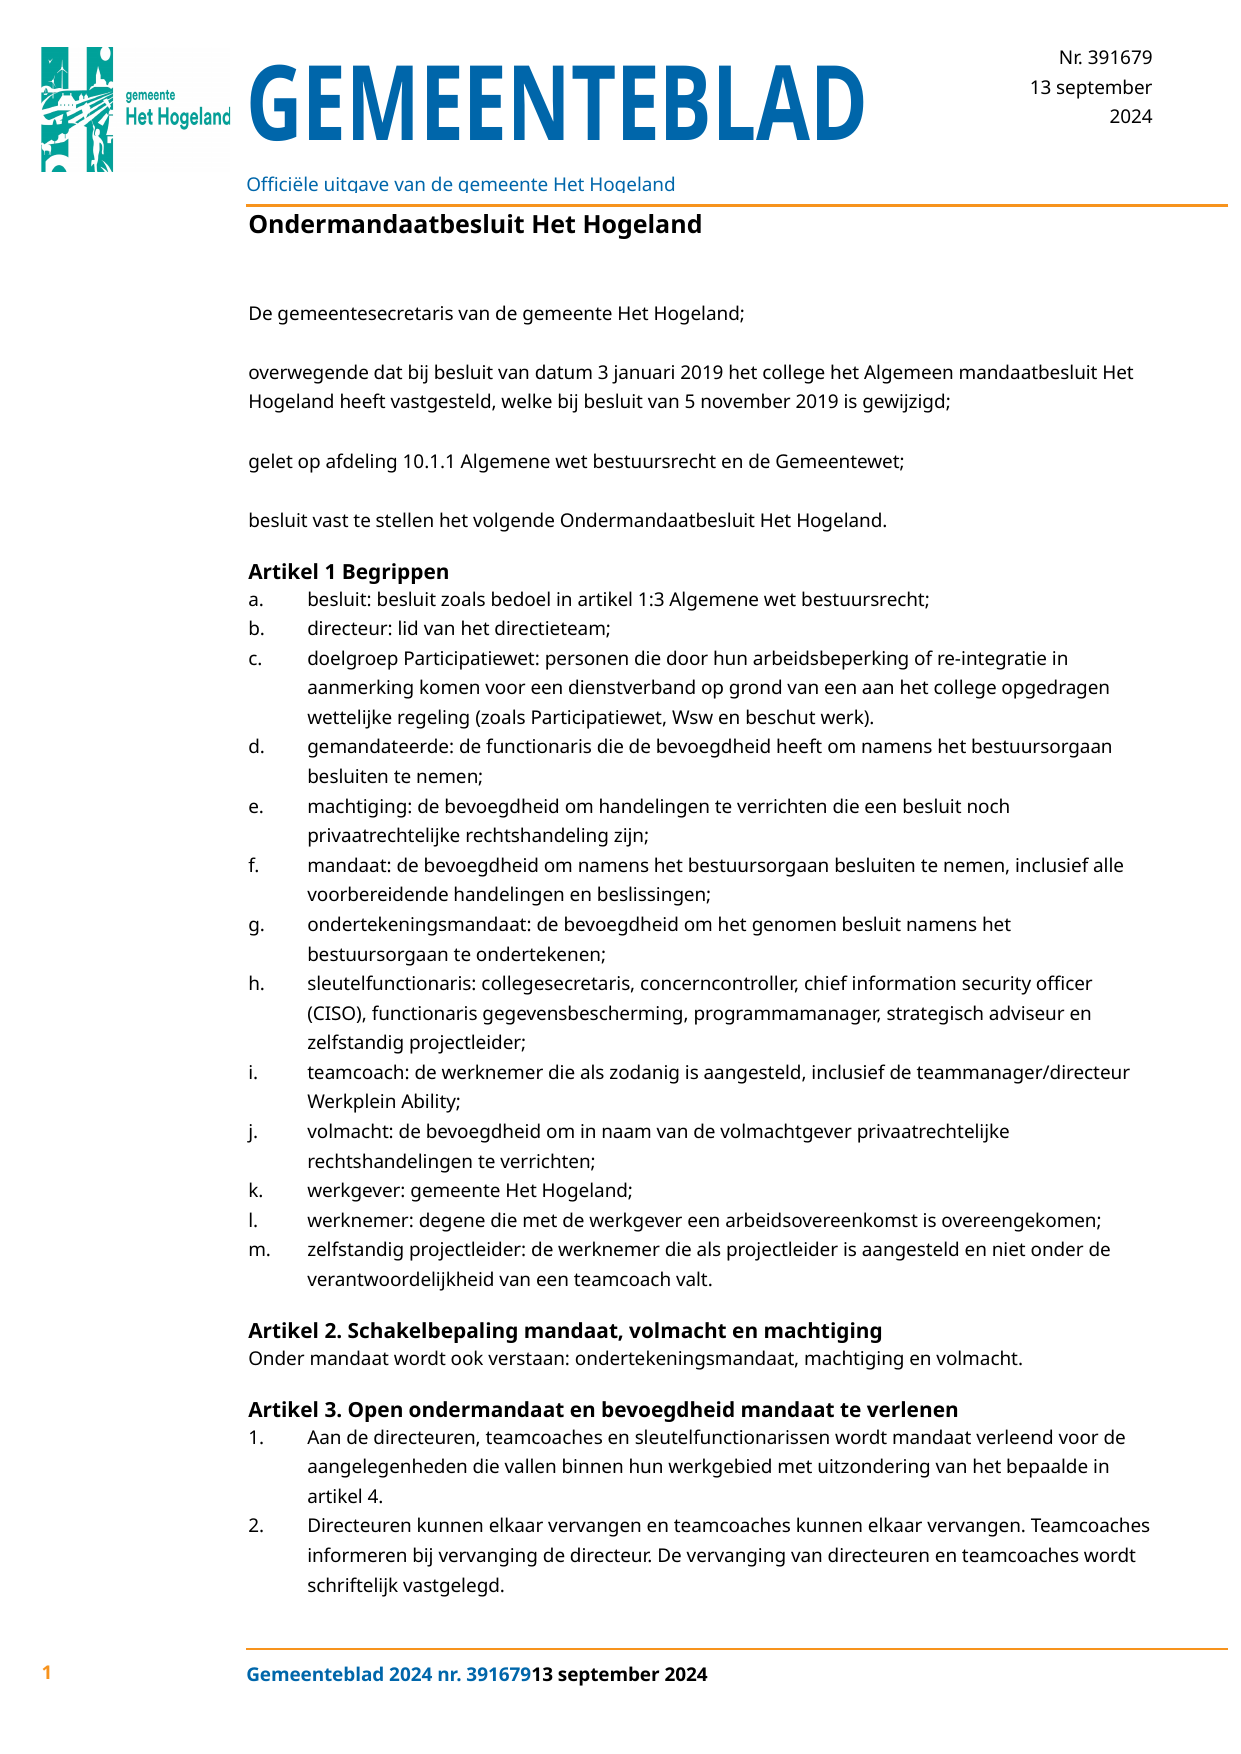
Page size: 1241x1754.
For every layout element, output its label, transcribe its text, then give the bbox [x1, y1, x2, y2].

list werkgever: gemeente Het Hogeland; [248, 1177, 1152, 1203]
list machtiging: de bevoegdheid om handelingen te verrichten die een besluit noch privaatrechtelijke rechtshandeling zijn; [248, 793, 1152, 848]
list Directeuren kunnen elkaar vervangen en teamcoaches kunnen elkaar vervangen. Teamcoaches informeren bij vervanging de directeur. De vervanging van directeuren en teamcoaches wordt schriftelijk vastgelegd. [248, 1513, 1152, 1598]
text Ondermandaatbesluit Het Hogeland [248, 207, 1152, 241]
list werknemer: degene die met de werkgever een arbeidsovereenkomst is overeengekomen; [248, 1207, 1152, 1233]
picture [41, 47, 231, 172]
text Artikel 3. Open ondermandaat en bevoegdheid mandaat te verlenen [248, 1396, 1152, 1424]
text Artikel 1 Begrippen [248, 557, 1152, 586]
list volmacht: de bevoegdheid om in naam van de volmachtgever privaatrechtelijke rechtshandelingen te verrichten; [248, 1118, 1152, 1174]
text De gemeentesecretaris van de gemeente Het Hogeland; [248, 300, 1152, 326]
list doelgroep Participatiewet: personen die door hun arbeidsbeperking of re-integratie in aanmerking komen voor een dienstverband op grond van een aan het college opgedragen wettelijke regeling (zoals Participatiewet, Wsw en beschut werk). [248, 645, 1152, 730]
list ondertekeningsmandaat: de bevoegdheid om het genomen besluit namens het bestuursorgaan te ondertekenen; [248, 911, 1152, 967]
list Aan de directeuren, teamcoaches en sleutelfunctionarissen wordt mandaat verleend voor de aangelegenheden die vallen binnen hun werkgebied met uitzondering van het bepaalde in artikel 4. [248, 1424, 1152, 1509]
text gelet op afdeling 10.1.1 Algemene wet bestuursrecht en de Gemeentewet; [248, 448, 1152, 473]
list teamcoach: de werknemer die als zodanig is aangesteld, inclusief de teammanager/directeur Werkplein Ability; [248, 1059, 1152, 1114]
text overwegende dat bij besluit van datum 3 januari 2019 het college het Algemeen mandaatbesluit Het Hogeland heeft vastgesteld, welke bij besluit van 5 november 2019 is gewijzigd; [248, 359, 1152, 414]
list directeur: lid van het directieteam; [248, 615, 1152, 641]
list besluit: besluit zoals bedoel in artikel 1:3 Algemene wet bestuursrecht; [248, 586, 1152, 612]
text Artikel 2. Schakelbepaling mandaat, volmacht en machtiging [248, 1317, 1152, 1345]
text Onder mandaat wordt ook verstaan: ondertekeningsmandaat, machtiging en volmacht. [248, 1345, 1152, 1371]
text besluit vast te stellen het volgende Ondermandaatbesluit Het Hogeland. [248, 507, 1152, 533]
list gemandateerde: de functionaris die de bevoegdheid heeft om namens het bestuursorgaan besluiten te nemen; [248, 734, 1152, 789]
list sleutelfunctionaris: collegesecretaris, concerncontroller, chief information security officer (CISO), functionaris gegevensbescherming, programmamanager, strategisch adviseur en zelfstandig projectleider; [248, 970, 1152, 1055]
list mandaat: de bevoegdheid om namens het bestuursorgaan besluiten te nemen, inclusief alle voorbereidende handelingen en beslissingen; [248, 852, 1152, 907]
list zelfstandig projectleider: de werknemer die als projectleider is aangesteld en niet onder de verantwoordelijkheid van een teamcoach valt. [248, 1237, 1152, 1292]
